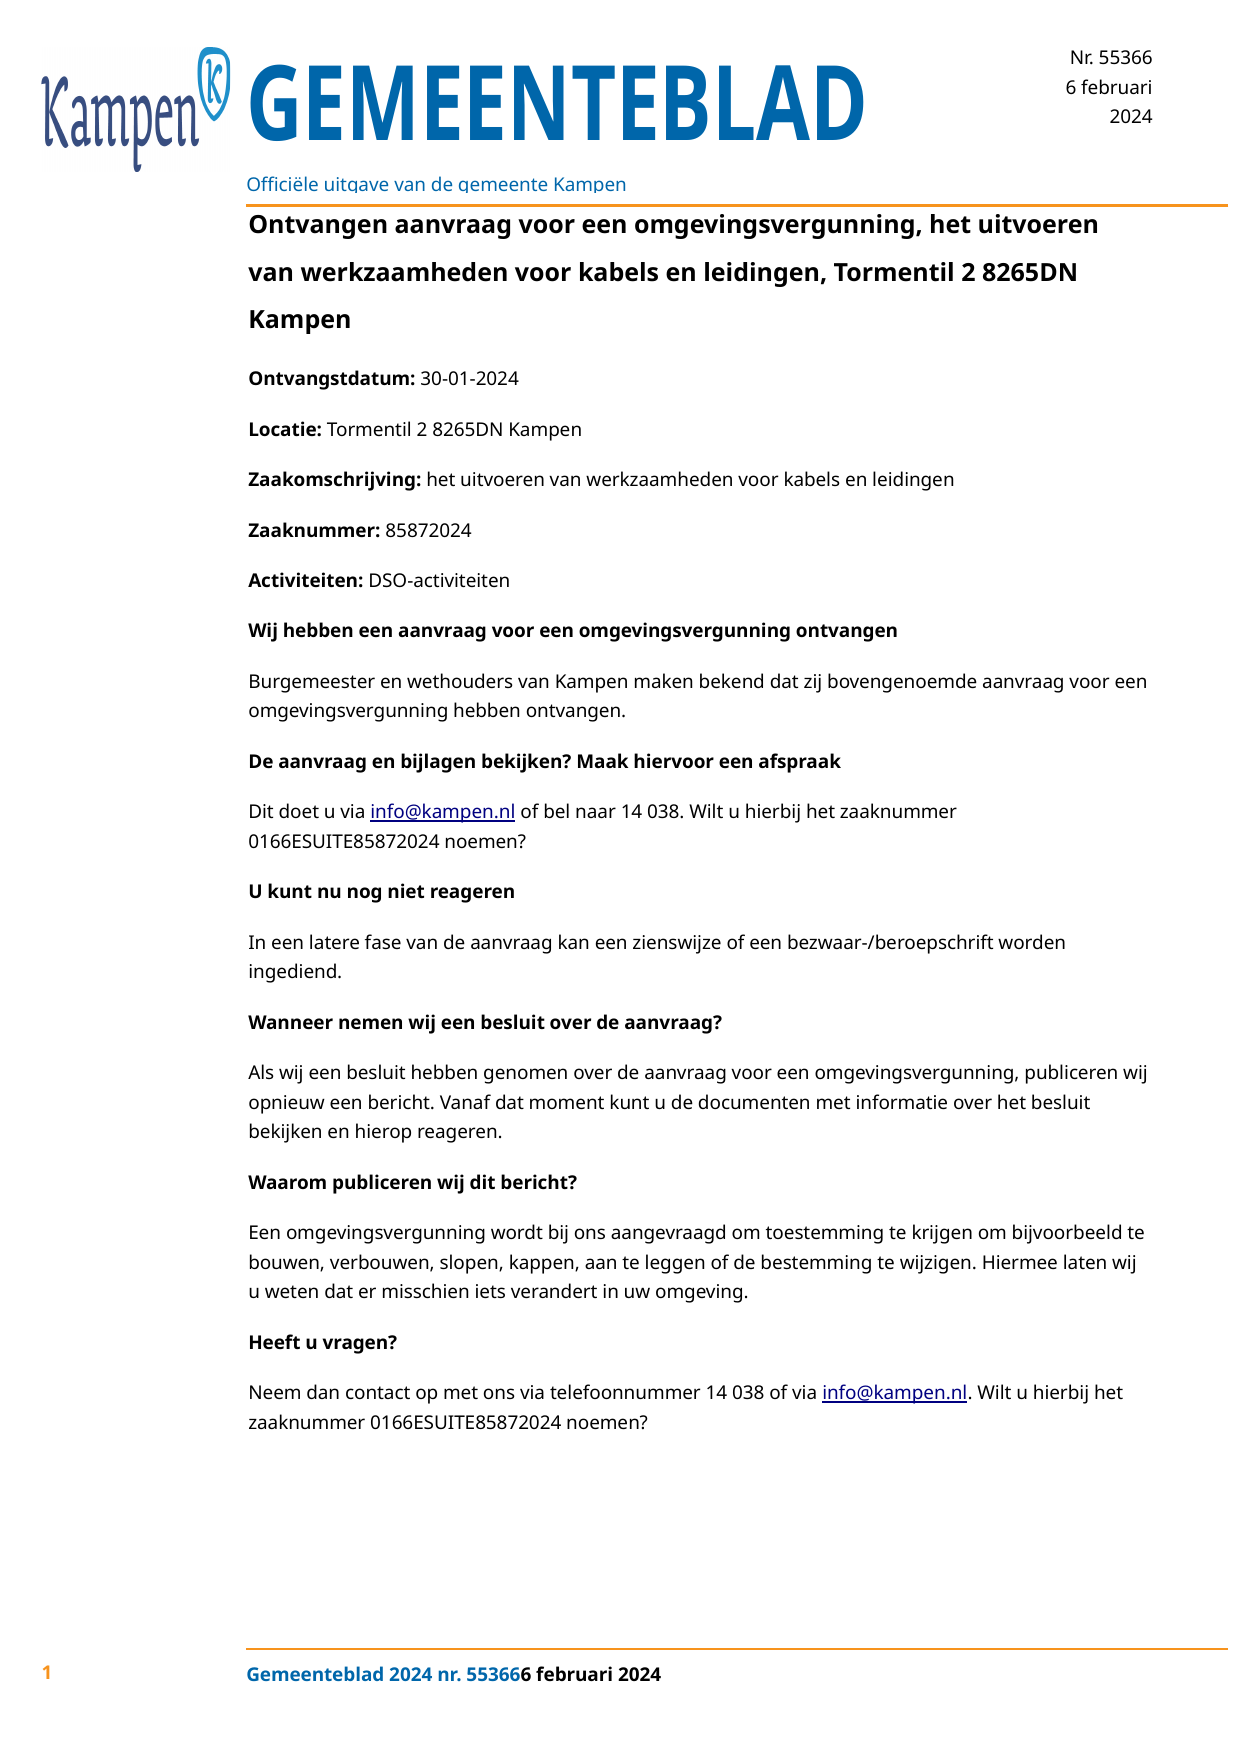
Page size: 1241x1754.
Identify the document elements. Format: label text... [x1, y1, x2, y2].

text Heeft u vragen? [248, 1329, 1152, 1354]
text Ontvangen aanvraag voor een omgevingsvergunning, het uitvoeren van werkzaamheden voor kabels en leidingen, Tormentil 2 8265DN Kampen [248, 207, 1152, 336]
text Zaaknummer: 85872024 [248, 517, 1152, 542]
text De aanvraag en bijlagen bekijken? Maak hiervoor een afspraak [248, 748, 1152, 774]
text Dit doet u via info@kampen.nl of bel naar 14 038. Wilt u hierbij het zaaknummer 0166ESUITE85872024 noemen? [248, 798, 1152, 854]
text Zaakomschrijving: het uitvoeren van werkzaamheden voor kabels en leidingen [248, 466, 1152, 492]
text Wanneer nemen wij een besluit over de aanvraag? [248, 1009, 1152, 1034]
text Locatie: Tormentil 2 8265DN Kampen [248, 416, 1152, 442]
text Als wij een besluit hebben genomen over de aanvraag voor een omgevingsvergunning, publiceren wij opnieuw een bericht. Vanaf dat moment kunt u de documenten met informatie over het besluit bekijken en hierop reageren. [248, 1059, 1152, 1144]
text Ontvangstdatum: 30-01-2024 [248, 366, 1152, 391]
text Burgemeester en wethouders van Kampen maken bekend dat zij bovengenoemde aanvraag voor een omgevingsvergunning hebben ontvangen. [248, 668, 1152, 723]
text In een latere fase van de aanvraag kan een zienswijze of een bezwaar-/beroepschrift worden ingediend. [248, 929, 1152, 984]
text Activiteiten: DSO-activiteiten [248, 567, 1152, 593]
text U kunt nu nog niet reageren [248, 878, 1152, 904]
text Een omgevingsvergunning wordt bij ons aangevraagd om toestemming te krijgen om bijvoorbeeld te bouwen, verbouwen, slopen, kappen, aan te leggen of de bestemming te wijzigen. Hiermee laten wij u weten dat er misschien iets verandert in uw omgeving. [248, 1219, 1152, 1304]
text Neem dan contact op met ons via telefoonnummer 14 038 of via info@kampen.nl. Wilt u hierbij het zaaknummer 0166ESUITE85872024 noemen? [248, 1379, 1152, 1434]
picture [41, 47, 231, 172]
text Waarom publiceren wij dit bericht? [248, 1169, 1152, 1194]
text Wij hebben een aanvraag voor een omgevingsvergunning ontvangen [248, 618, 1152, 643]
